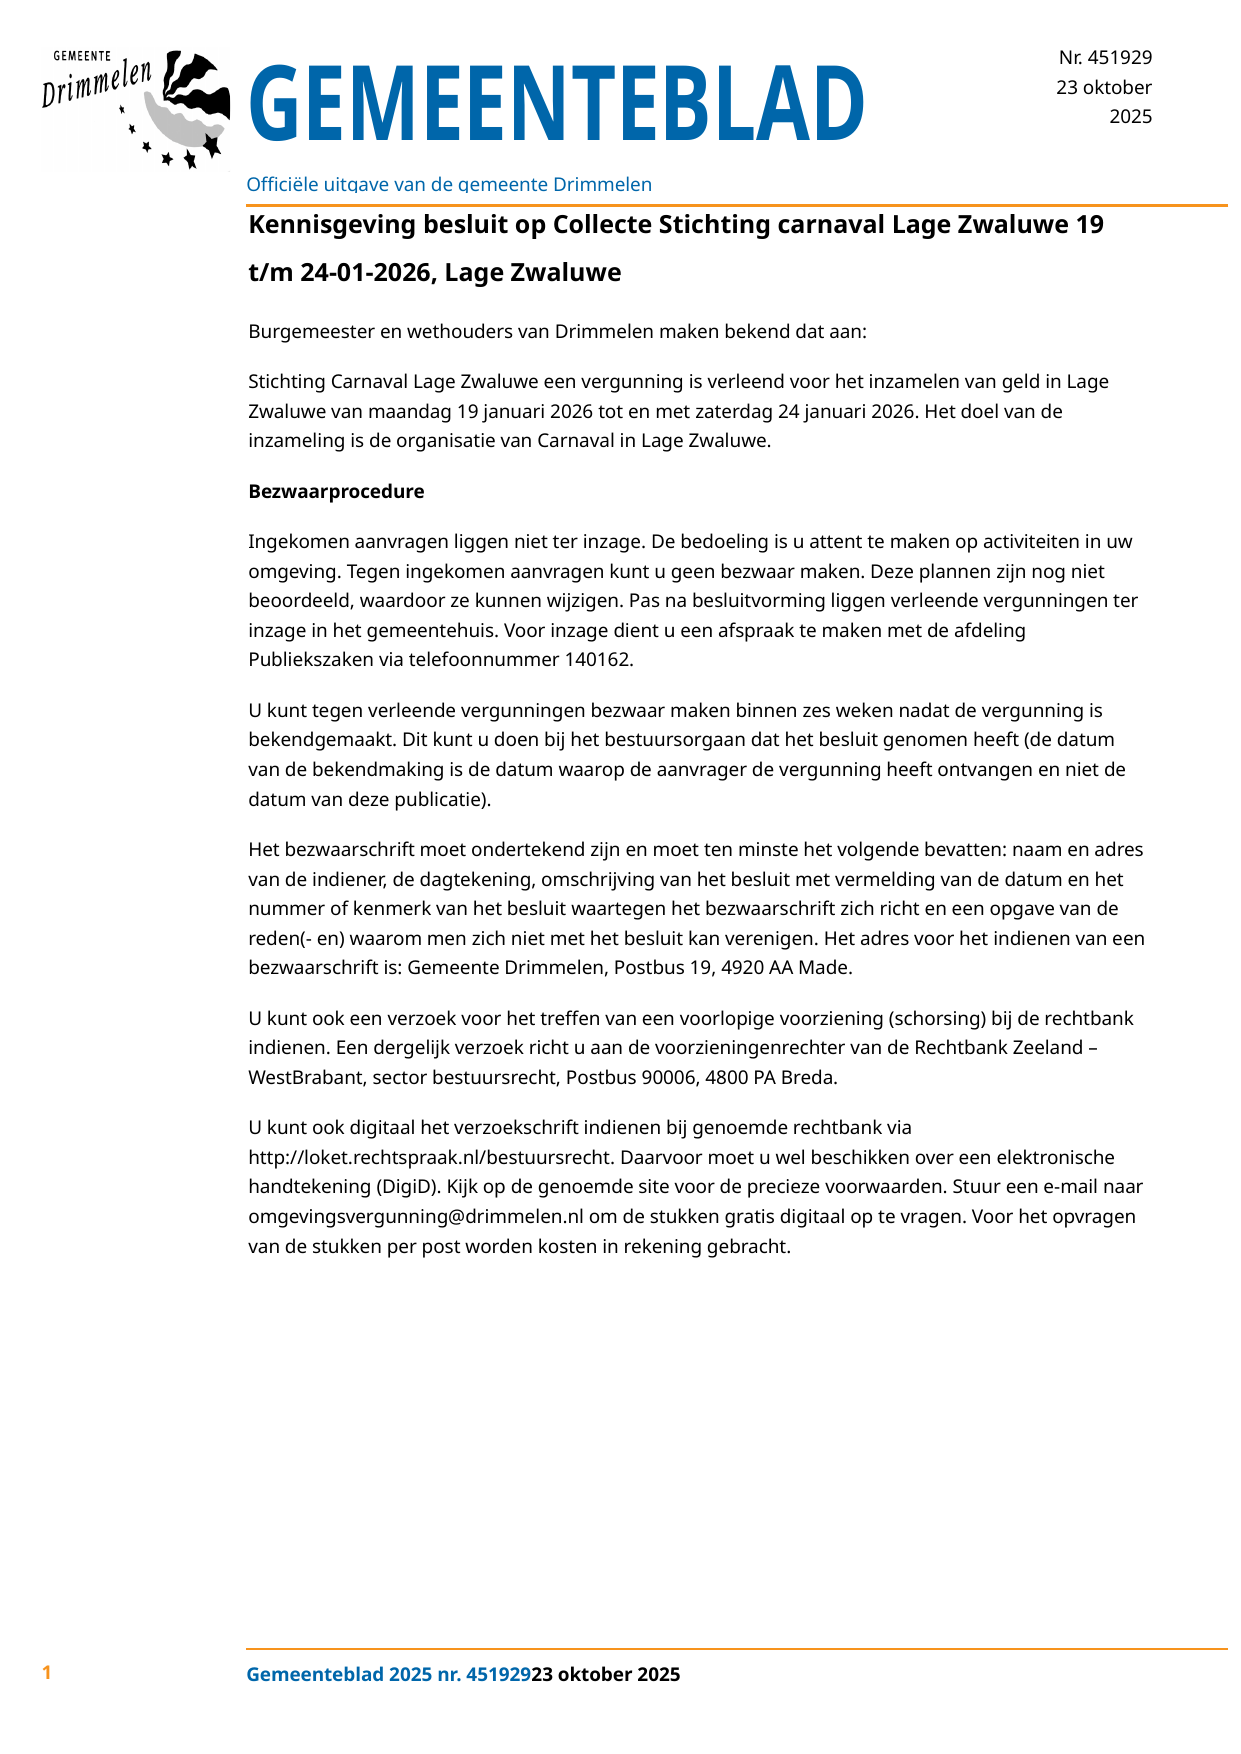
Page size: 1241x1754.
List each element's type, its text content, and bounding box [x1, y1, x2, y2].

text U kunt tegen verleende vergunningen bezwaar maken binnen zes weken nadat de vergunning is bekendgemaakt. Dit kunt u doen bij het bestuursorgaan dat het besluit genomen heeft (de datum van de bekendmaking is de datum waarop de aanvrager de vergunning heeft ontvangen en niet de datum van deze publicatie). [248, 697, 1152, 812]
text U kunt ook digitaal het verzoekschrift indienen bij genoemde rechtbank via http://loket.rechtspraak.nl/bestuursrecht. Daarvoor moet u wel beschikken over een elektronische handtekening (DigiD). Kijk op de genoemde site voor de precieze voorwaarden. Stuur een e-mail naar omgevingsvergunning@drimmelen.nl om de stukken gratis digitaal op te vragen. Voor het opvragen van de stukken per post worden kosten in rekening gebracht. [248, 1114, 1152, 1259]
picture [41, 47, 231, 172]
text Ingekomen aanvragen liggen niet ter inzage. De bedoeling is u attent te maken op activiteiten in uw omgeving. Tegen ingekomen aanvragen kunt u geen bezwaar maken. Deze plannen zijn nog niet beoordeeld, waardoor ze kunnen wijzigen. Pas na besluitvorming liggen verleende vergunningen ter inzage in het gemeentehuis. Voor inzage dient u een afspraak te maken met de afdeling Publiekszaken via telefoonnummer 140162. [248, 528, 1152, 672]
text Het bezwaarschrift moet ondertekend zijn en moet ten minste het volgende bevatten: naam en adres van de indiener, de dagtekening, omschrijving van het besluit met vermelding van de datum en het nummer of kenmerk van het besluit waartegen het bezwaarschrift zich richt en een opgave van de reden(- en) waarom men zich niet met het besluit kan verenigen. Het adres voor het indienen van een bezwaarschrift is: Gemeente Drimmelen, Postbus 19, 4920 AA Made. [248, 836, 1152, 980]
text U kunt ook een verzoek voor het treffen van een voorlopige voorziening (schorsing) bij de rechtbank indienen. Een dergelijk verzoek richt u aan de voorzieningenrechter van de Rechtbank Zeeland – WestBrabant, sector bestuursrecht, Postbus 90006, 4800 PA Breda. [248, 1005, 1152, 1090]
text Bezwaarprocedure [248, 478, 1152, 504]
text Stichting Carnaval Lage Zwaluwe een vergunning is verleend voor het inzamelen van geld in Lage Zwaluwe van maandag 19 januari 2026 tot en met zaterdag 24 januari 2026. Het doel van de inzameling is de organisatie van Carnaval in Lage Zwaluwe. [248, 368, 1152, 453]
text Burgemeester en wethouders van Drimmelen maken bekend dat aan: [248, 318, 1152, 344]
text Kennisgeving besluit op Collecte Stichting carnaval Lage Zwaluwe 19 t/m 24-01-2026, Lage Zwaluwe [248, 207, 1152, 288]
